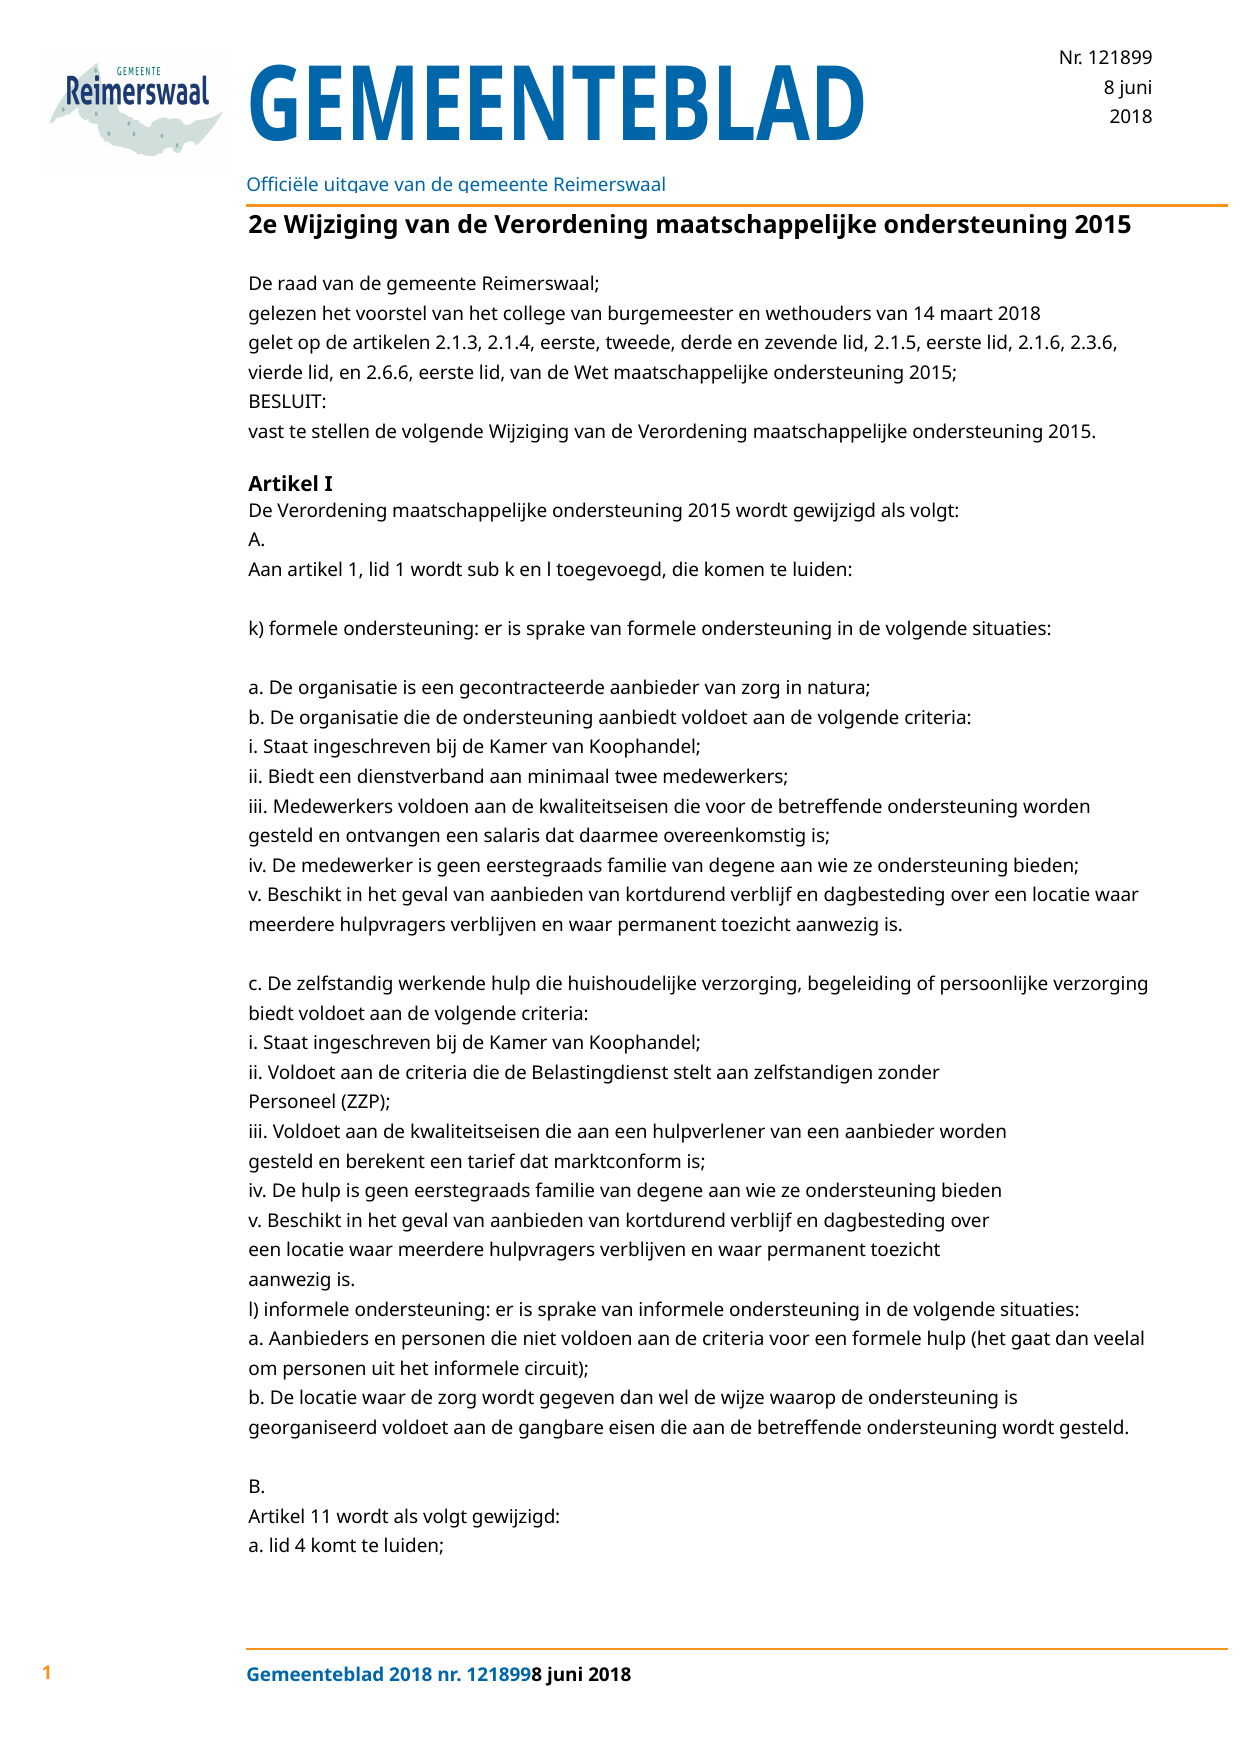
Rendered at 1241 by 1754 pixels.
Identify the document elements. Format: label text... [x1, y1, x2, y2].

text a. lid 4 komt te luiden; [248, 1532, 1152, 1558]
text c. De zelfstandig werkende hulp die huishoudelijke verzorging, begeleiding of persoonlijke verzorging biedt voldoet aan de volgende criteria: [248, 970, 1152, 1026]
text a. De organisatie is een gecontracteerde aanbieder van zorg in natura; [248, 674, 1152, 700]
picture [41, 47, 231, 172]
text Artikel 11 wordt als volgt gewijzigd: [248, 1503, 1152, 1529]
text vast te stellen de volgende Wijziging van de Verordening maatschappelijke ondersteuning 2015. [248, 418, 1152, 444]
text gelet op de artikelen 2.1.3, 2.1.4, eerste, tweede, derde en zevende lid, 2.1.5, eerste lid, 2.1.6, 2.3.6, vierde lid, en 2.6.6, eerste lid, van de Wet maatschappelijke ondersteuning 2015; [248, 329, 1152, 385]
text v. Beschikt in het geval van aanbieden van kortdurend verblijf en dagbesteding over een locatie waar meerdere hulpvragers verblijven en waar permanent toezicht aanwezig is. [248, 882, 1152, 937]
text l) informele ondersteuning: er is sprake van informele ondersteuning in de volgende situaties: [248, 1296, 1152, 1322]
text ii. Biedt een dienstverband aan minimaal twee medewerkers; [248, 763, 1152, 789]
text iv. De hulp is geen eerstegraads familie van degene aan wie ze ondersteuning bieden [248, 1177, 1152, 1203]
text iii. Medewerkers voldoen aan de kwaliteitseisen die voor de betreffende ondersteuning worden gesteld en ontvangen een salaris dat daarmee overeenkomstig is; [248, 793, 1152, 848]
text BESLUIT: [248, 389, 1152, 414]
text ii. Voldoet aan de criteria die de Belastingdienst stelt aan zelfstandigen zonder [248, 1059, 1152, 1085]
text A. [248, 527, 1152, 552]
text iii. Voldoet aan de kwaliteitseisen die aan een hulpverlener van een aanbieder worden [248, 1118, 1152, 1144]
text Aan artikel 1, lid 1 wordt sub k en l toegevoegd, die komen te luiden: [248, 556, 1152, 582]
text B. [248, 1473, 1152, 1499]
text 2e Wijziging van de Verordening maatschappelijke ondersteuning 2015 [248, 207, 1152, 241]
text b. De locatie waar de zorg wordt gegeven dan wel de wijze waarop de ondersteuning is georganiseerd voldoet aan de gangbare eisen die aan de betreffende ondersteuning wordt gesteld. [248, 1384, 1152, 1440]
text gesteld en berekent een tarief dat marktconform is; [248, 1148, 1152, 1174]
text aanwezig is. [248, 1266, 1152, 1292]
text b. De organisatie die de ondersteuning aanbiedt voldoet aan de volgende criteria: [248, 704, 1152, 730]
text gelezen het voorstel van het college van burgemeester en wethouders van 14 maart 2018 [248, 300, 1152, 326]
text een locatie waar meerdere hulpvragers verblijven en waar permanent toezicht [248, 1237, 1152, 1262]
text i. Staat ingeschreven bij de Kamer van Koophandel; [248, 734, 1152, 759]
text v. Beschikt in het geval van aanbieden van kortdurend verblijf en dagbesteding over [248, 1207, 1152, 1233]
text k) formele ondersteuning: er is sprake van formele ondersteuning in de volgende situaties: [248, 615, 1152, 641]
text Artikel I [248, 469, 1152, 497]
text iv. De medewerker is geen eerstegraads familie van degene aan wie ze ondersteuning bieden; [248, 852, 1152, 878]
text De raad van de gemeente Reimerswaal; [248, 270, 1152, 296]
text Personeel (ZZP); [248, 1089, 1152, 1114]
text a. Aanbieders en personen die niet voldoen aan de criteria voor een formele hulp (het gaat dan veelal om personen uit het informele circuit); [248, 1325, 1152, 1381]
text i. Staat ingeschreven bij de Kamer van Koophandel; [248, 1029, 1152, 1055]
text De Verordening maatschappelijke ondersteuning 2015 wordt gewijzigd als volgt: [248, 497, 1152, 523]
